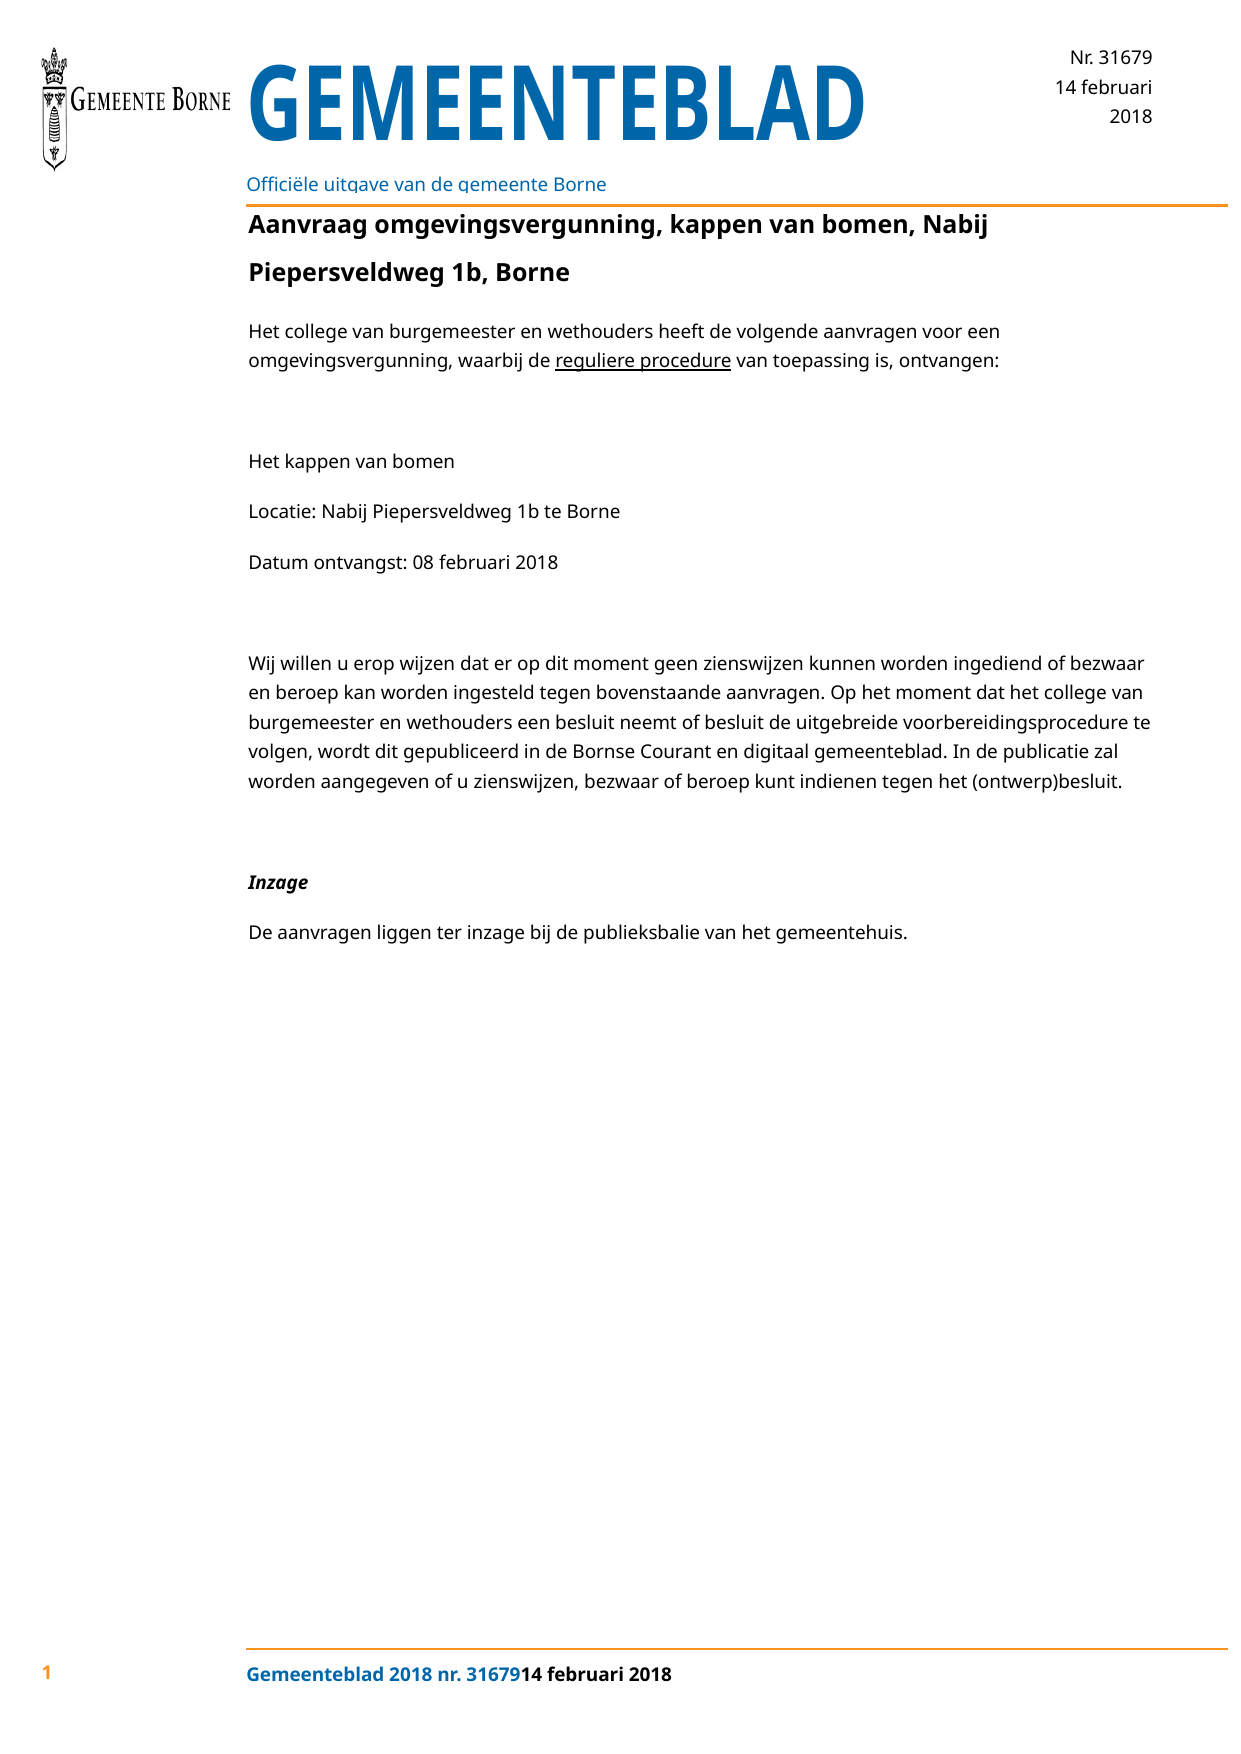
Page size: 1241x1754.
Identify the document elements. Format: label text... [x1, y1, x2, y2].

text Datum ontvangst: 08 februari 2018 [248, 549, 1152, 575]
text Wij willen u erop wijzen dat er op dit moment geen zienswijzen kunnen worden ingediend of bezwaar en beroep kan worden ingesteld tegen bovenstaande aanvragen. Op het moment dat het college van burgemeester en wethouders een besluit neemt of besluit de uitgebreide voorbereidingsprocedure te volgen, wordt dit gepubliceerd in de Bornse Courant en digitaal gemeenteblad. In de publicatie zal worden aangegeven of u zienswijzen, bezwaar of beroep kunt indienen tegen het (ontwerp)besluit. [248, 650, 1152, 794]
text Locatie: Nabij Piepersveldweg 1b te Borne [248, 499, 1152, 524]
text Het kappen van bomen [248, 448, 1152, 474]
text Het college van burgemeester en wethouders heeft de volgende aanvragen voor een omgevingsvergunning, waarbij de reguliere procedure van toepassing is, ontvangen: [248, 318, 1152, 373]
text De aanvragen liggen ter inzage bij de publieksbalie van het gemeentehuis. [248, 919, 1152, 945]
picture [41, 47, 231, 172]
text Aanvraag omgevingsvergunning, kappen van bomen, Nabij Piepersveldweg 1b, Borne [248, 207, 1152, 288]
text Inzage [248, 869, 1152, 895]
